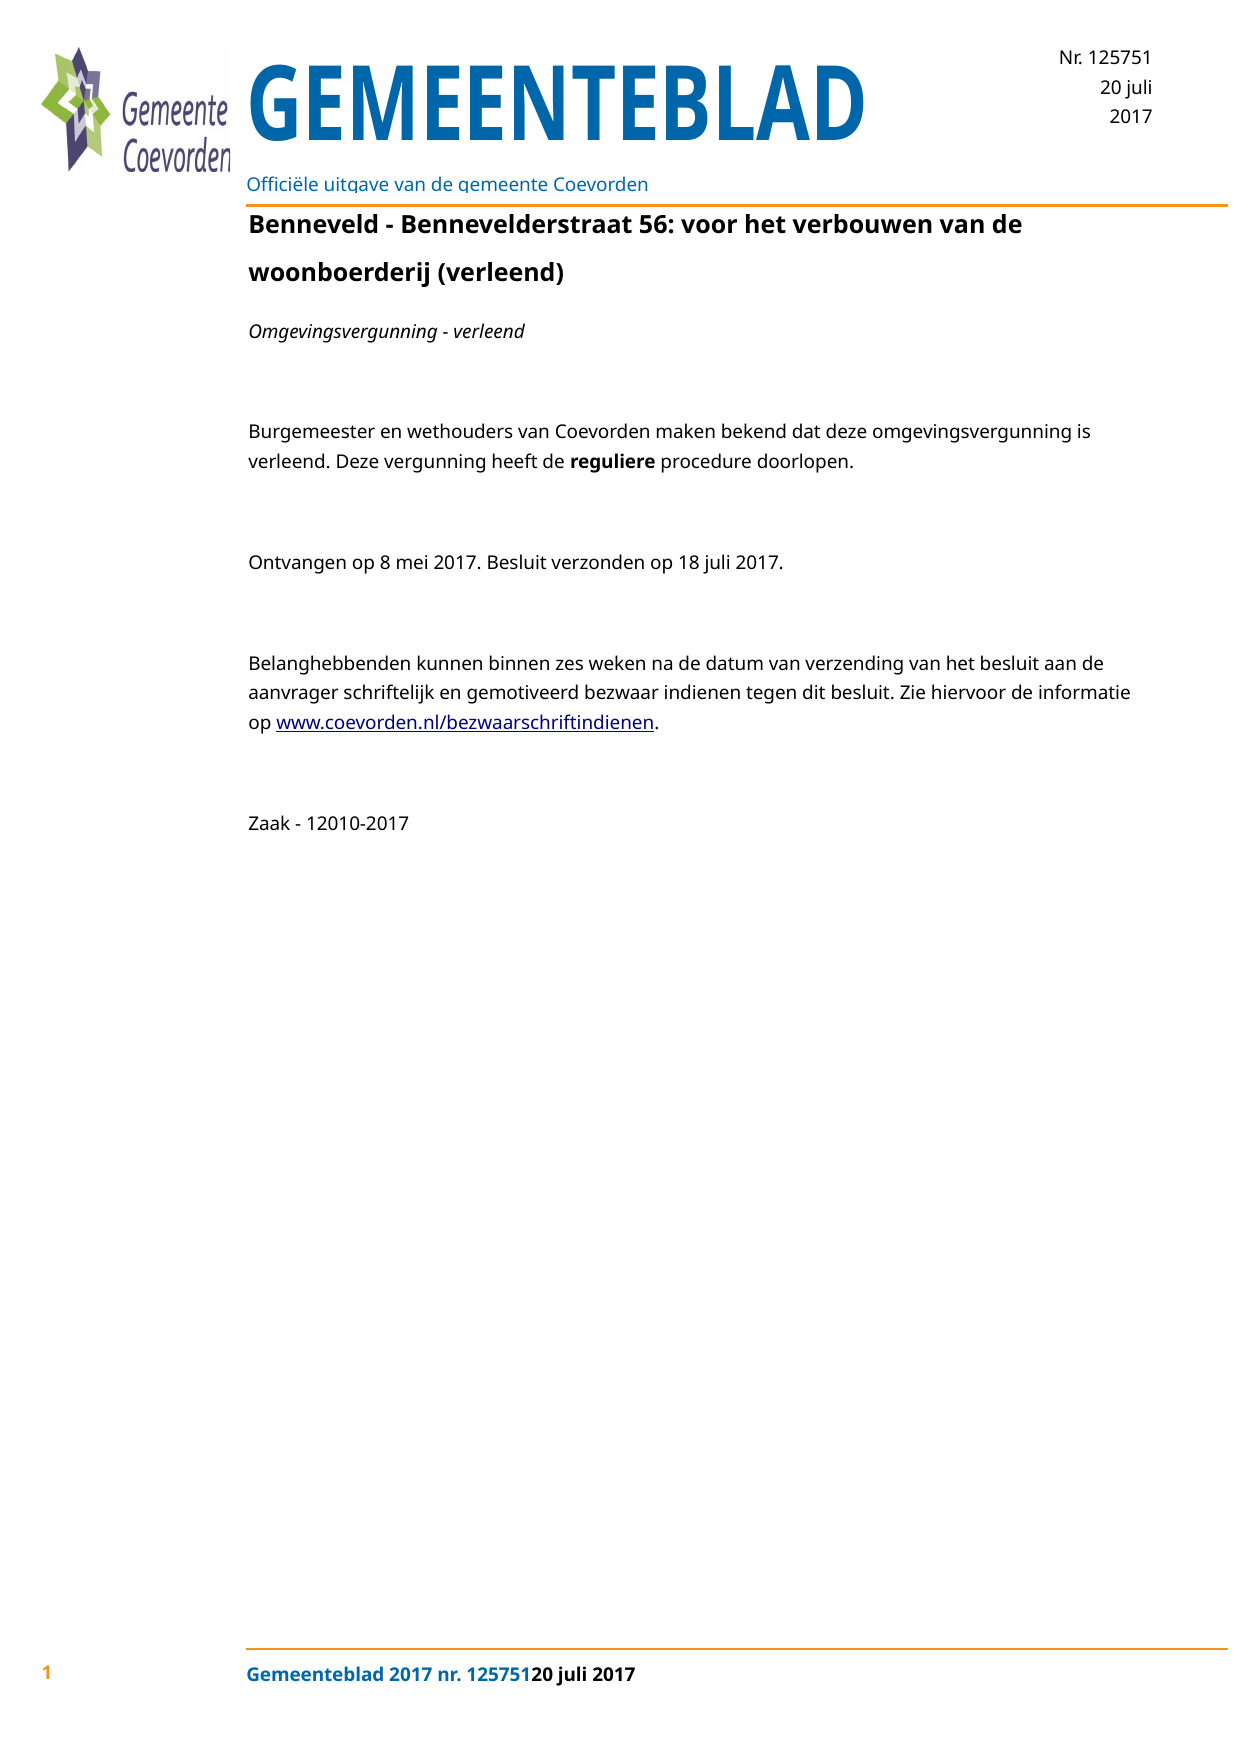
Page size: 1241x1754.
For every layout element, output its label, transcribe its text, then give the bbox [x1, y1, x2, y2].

picture [41, 47, 231, 172]
text Benneveld - Bennevelderstraat 56: voor het verbouwen van de woonboerderij (verleend) [248, 207, 1152, 288]
text Burgemeester en wethouders van Coevorden maken bekend dat deze omgevingsvergunning is verleend. Deze vergunning heeft de reguliere procedure doorlopen. [248, 419, 1152, 474]
text Ontvangen op 8 mei 2017. Besluit verzonden op 18 juli 2017. [248, 549, 1152, 575]
text Zaak - 12010-2017 [248, 810, 1152, 836]
text Belanghebbenden kunnen binnen zes weken na de datum van verzending van het besluit aan de aanvrager schriftelijk en gemotiveerd bezwaar indienen tegen dit besluit. Zie hiervoor de informatie op www.coevorden.nl/bezwaarschriftindienen. [248, 650, 1152, 735]
text Omgevingsvergunning - verleend [248, 318, 1152, 344]
